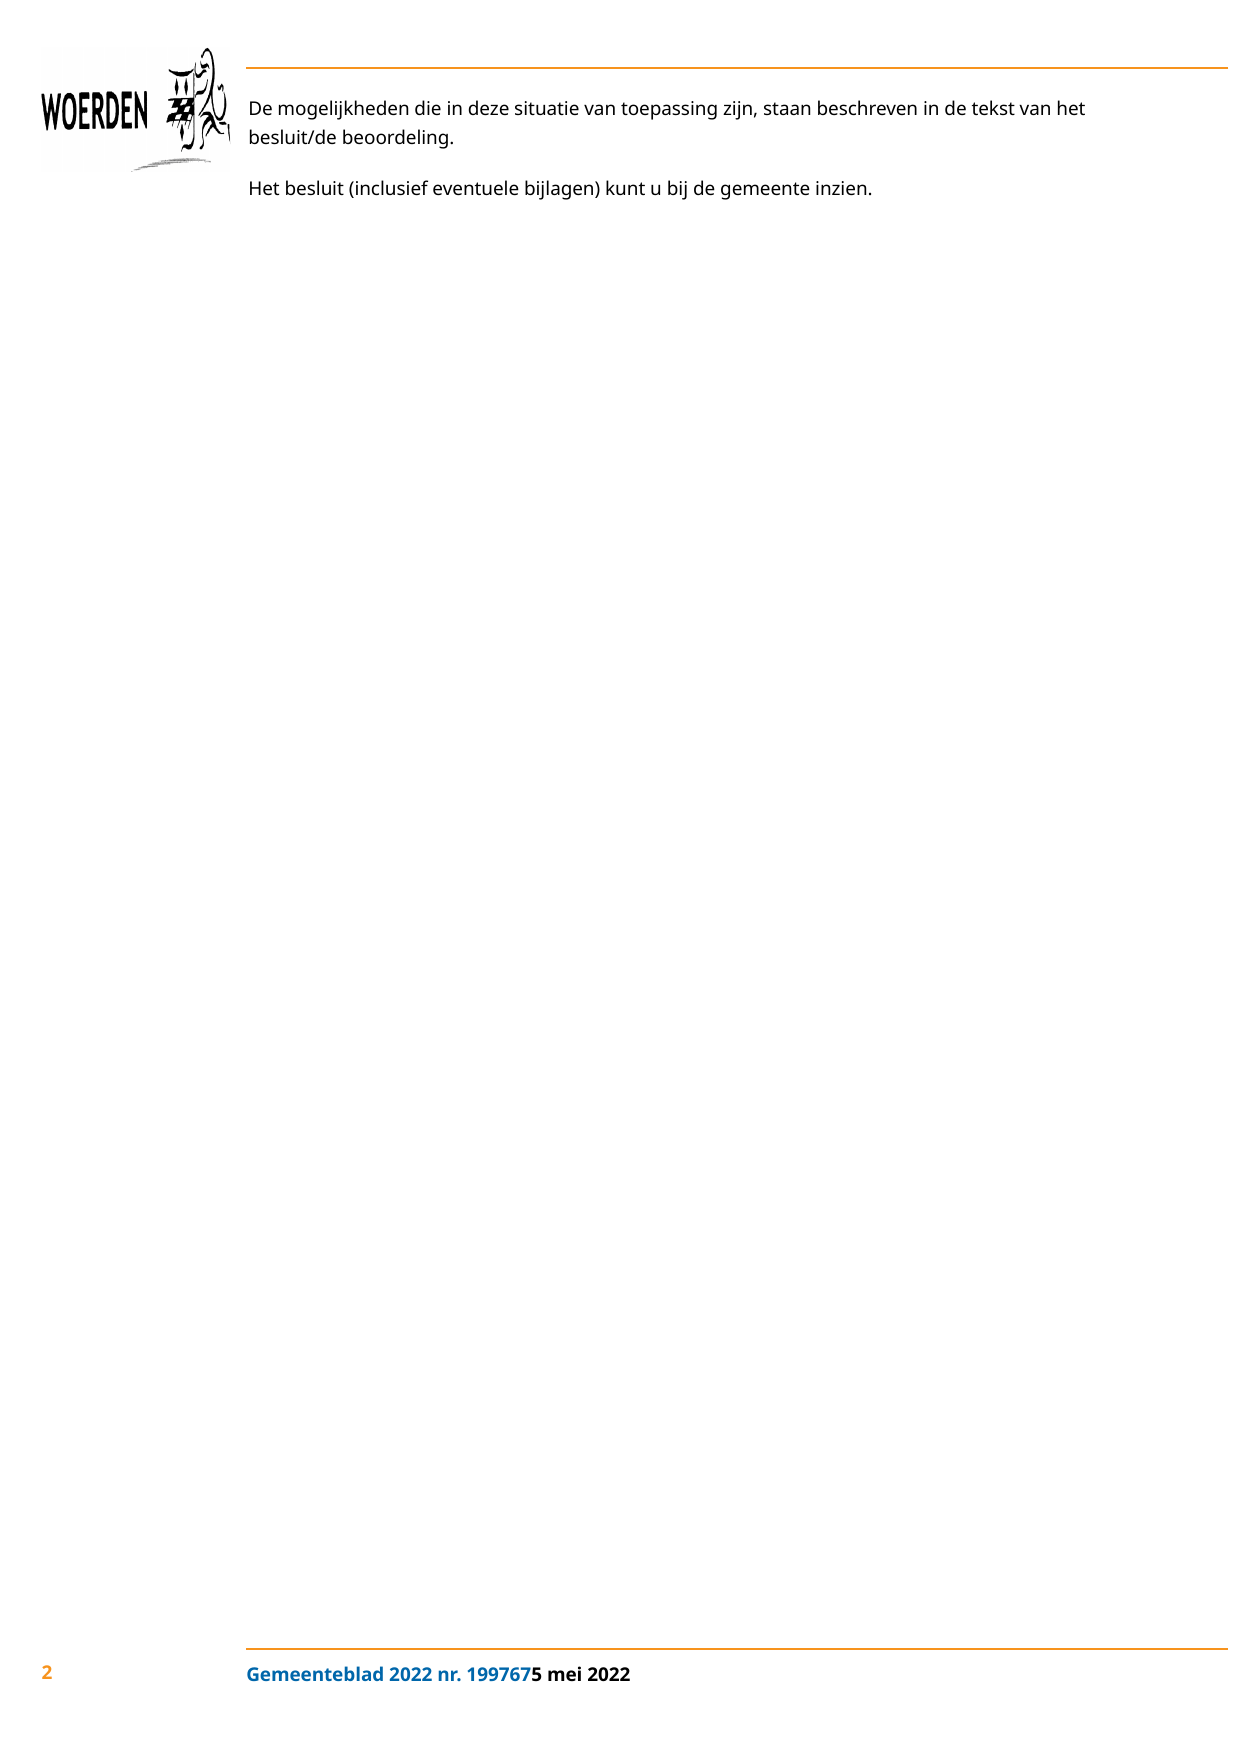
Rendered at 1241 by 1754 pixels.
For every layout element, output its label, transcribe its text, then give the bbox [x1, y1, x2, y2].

text Het besluit (inclusief eventuele bijlagen) kunt u bij de gemeente inzien. [248, 175, 1152, 201]
picture [41, 47, 231, 172]
text De mogelijkheden die in deze situatie van toepassing zijn, staan beschreven in de tekst van het besluit/de beoordeling. [248, 95, 1152, 150]
